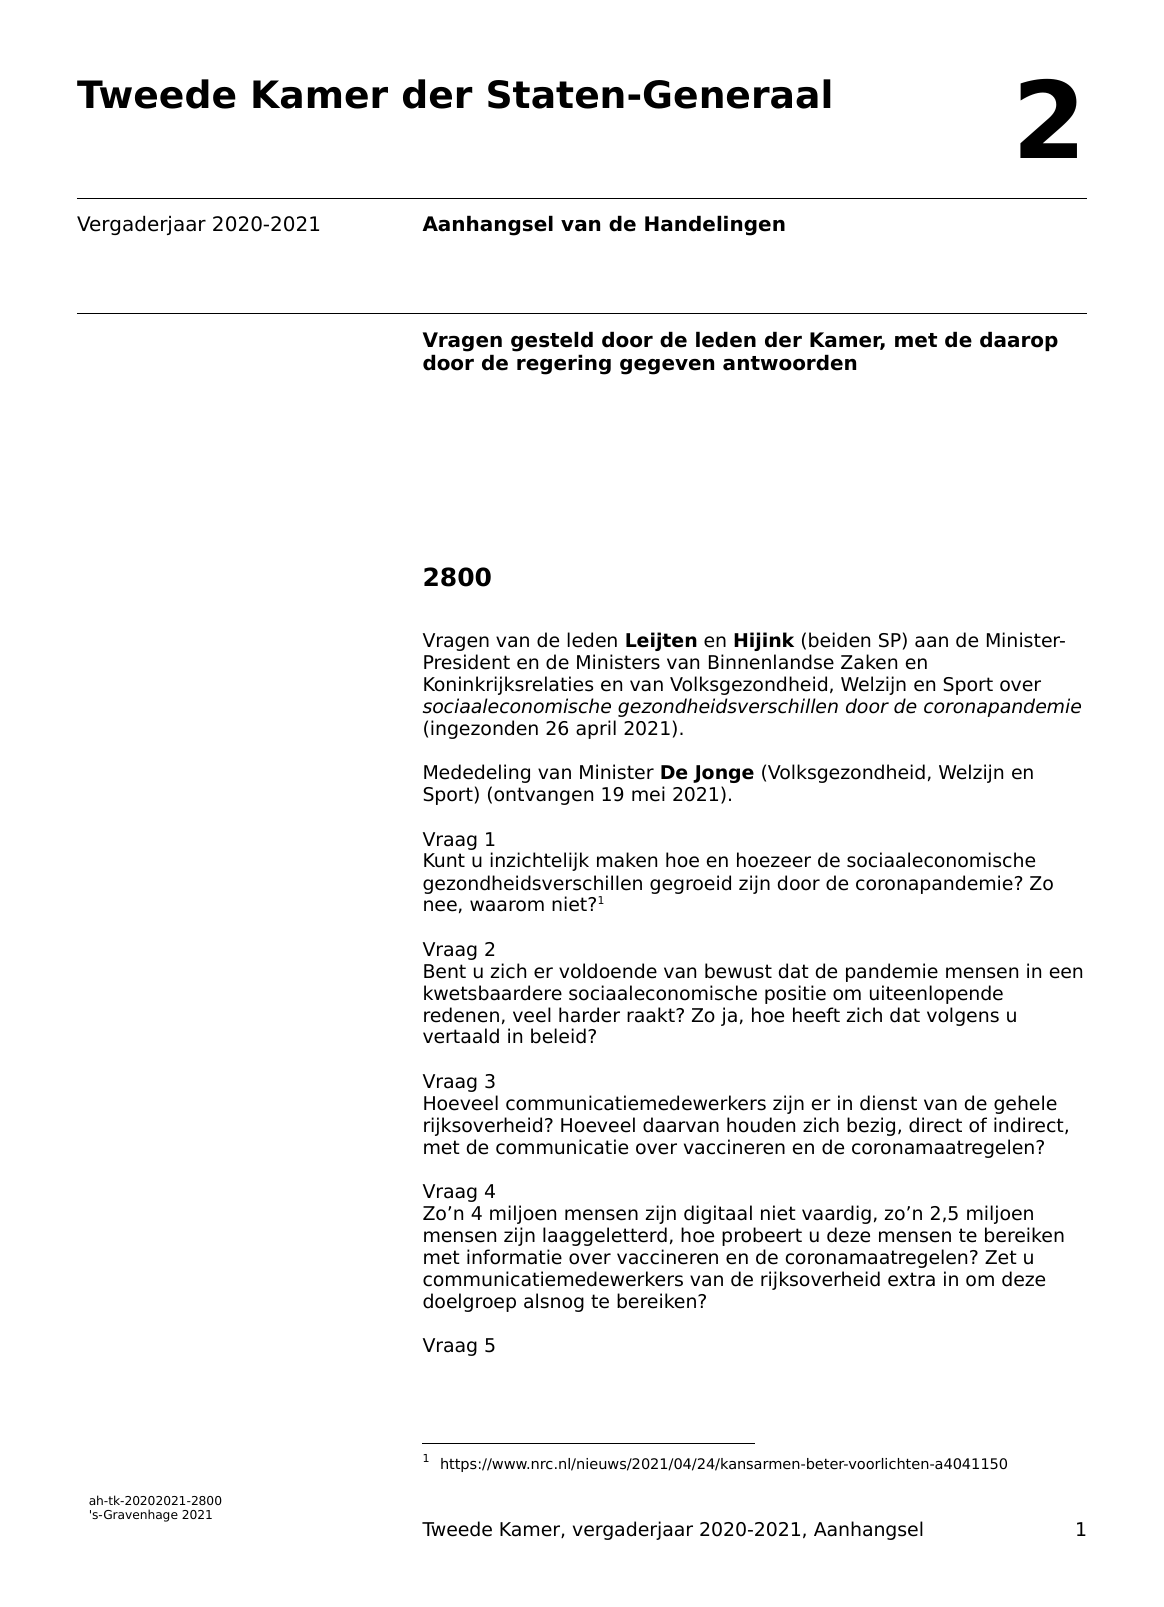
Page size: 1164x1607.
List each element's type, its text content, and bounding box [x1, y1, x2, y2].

text Kunt u inzichtelijk maken hoe en hoezeer de sociaaleconomische gezondheidsverschillen gegroeid zijn door de coronapandemie? Zo nee, waarom niet? [422, 850, 1087, 916]
table_header 2 [886, 59, 1087, 198]
text Vraag 2 [422, 938, 1087, 961]
text https://www.nrc.nl/nieuws/2021/04/24/kansarmen-beter-voorlichten-a4041150 [422, 1452, 1087, 1474]
text Hoeveel communicatiemedewerkers zijn er in dienst van de gehele rijksoverheid? Hoeveel daarvan houden zich bezig, direct of indirect, met de communicatie over vaccineren en de coronamaatregelen? [422, 1093, 1087, 1158]
text Mededeling van Minister De Jonge (Volksgezondheid, Welzijn en Sport) (ontvangen 19 mei 2021). [422, 762, 1087, 806]
text Vraag 1 [422, 828, 1087, 850]
text Vraag 3 [422, 1071, 1087, 1093]
text Vraag 4 [422, 1181, 1087, 1203]
text Vragen van de leden Leijten en Hijink (beiden SP) aan de Minister-President en de Ministers van Binnenlandse Zaken en Koninkrijksrelaties en van Volksgezondheid, Welzijn en Sport over sociaaleconomische gezondheidsverschillen door de coronapandemie (ingezonden 26 april 2021). [422, 630, 1087, 740]
text 's-Gravenhage 2021 [88, 1508, 323, 1522]
table_header Tweede Kamer der Staten-Generaal [77, 59, 886, 198]
text Zo’n 4 miljoen mensen zijn digitaal niet vaardig, zo’n 2,5 miljoen mensen zijn laaggeletterd, hoe probeert u deze mensen te bereiken met informatie over vaccineren en de coronamaatregelen? Zet u communicatiemedewerkers van de rijksoverheid extra in om deze doelgroep alsnog te bereiken? [422, 1203, 1087, 1313]
table_cell Aanhangsel van de Handelingen [422, 199, 1087, 313]
text ah-tk-20202021-2800 [88, 1494, 323, 1508]
table_cell Vergaderjaar 2020-2021 [77, 199, 422, 313]
text Vraag 5 [422, 1335, 1087, 1357]
text 2800 [422, 563, 1087, 592]
table_cell Vragen gesteld door de leden der Kamer, met de daarop door de regering gegeven antwoorden [422, 314, 1087, 375]
text Bent u zich er voldoende van bewust dat de pandemie mensen in een kwetsbaardere sociaaleconomische positie om uiteenlopende redenen, veel harder raakt? Zo ja, hoe heeft zich dat volgens u vertaald in beleid? [422, 961, 1087, 1048]
table_cell [77, 314, 422, 375]
